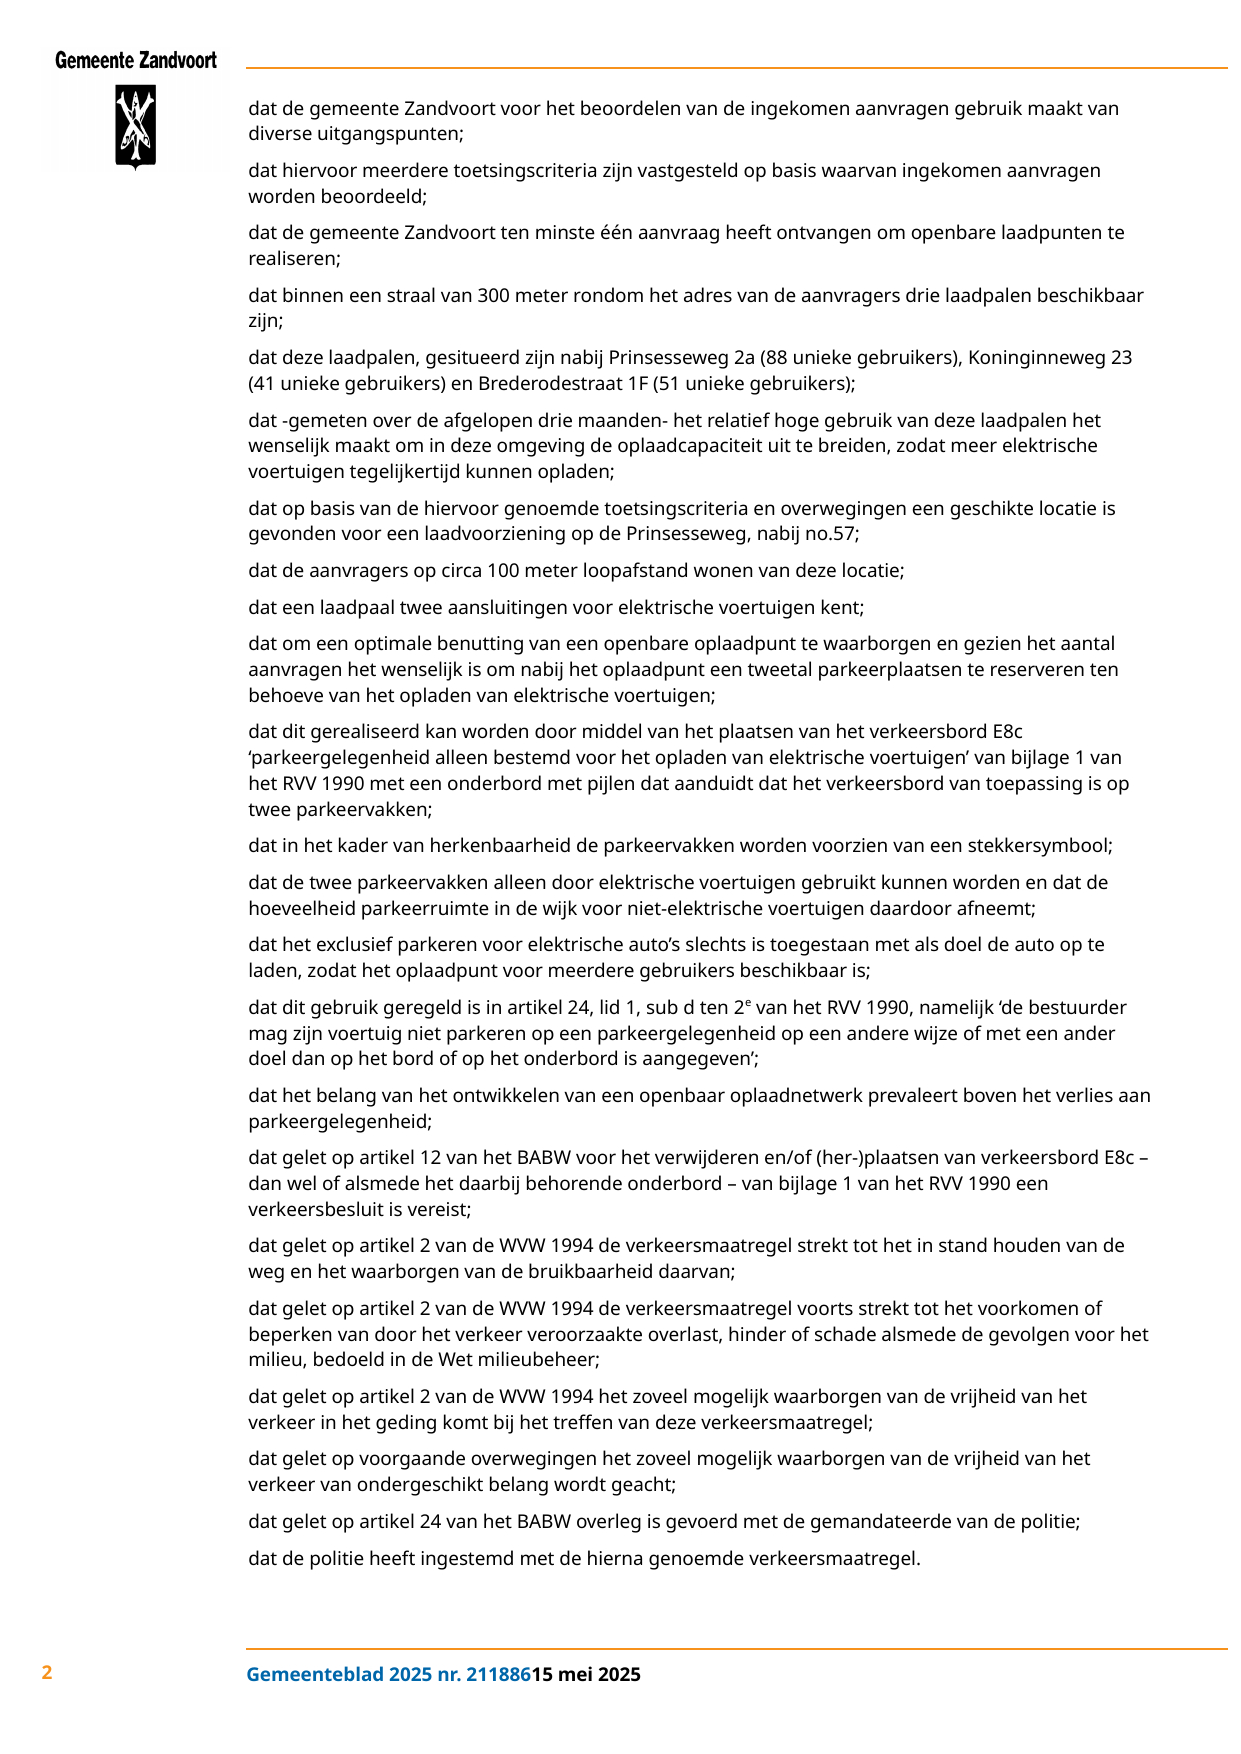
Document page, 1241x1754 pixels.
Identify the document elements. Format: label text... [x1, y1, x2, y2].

text dat gelet op artikel 24 van het BABW overleg is gevoerd met de gemandateerde van de politie; [248, 1508, 1152, 1534]
text dat gelet op artikel 12 van het BABW voor het verwijderen en/of (her-)plaatsen van verkeersbord E8c – dan wel of alsmede het daarbij behorende onderbord – van bijlage 1 van het RVV 1990 een verkeersbesluit is vereist; [248, 1144, 1152, 1222]
text dat op basis van de hiervoor genoemde toetsingscriteria en overwegingen een geschikte locatie is gevonden voor een laadvoorziening op de Prinsesseweg, nabij no.57; [248, 495, 1152, 546]
text dat gelet op voorgaande overwegingen het zoveel mogelijk waarborgen van de vrijheid van het verkeer van ondergeschikt belang wordt geacht; [248, 1446, 1152, 1497]
text dat dit gerealiseerd kan worden door middel van het plaatsen van het verkeersbord E8c ‘parkeergelegenheid alleen bestemd voor het opladen van elektrische voertuigen’ van bijlage 1 van het RVV 1990 met een onderbord met pijlen dat aanduidt dat het verkeersbord van toepassing is op twee parkeervakken; [248, 719, 1152, 822]
text dat deze laadpalen, gesitueerd zijn nabij Prinsesseweg 2a (88 unieke gebruikers), Koninginneweg 23 (41 unieke gebruikers) en Brederodestraat 1F (51 unieke gebruikers); [248, 344, 1152, 396]
text dat in het kader van herkenbaarheid de parkeervakken worden voorzien van een stekkersymbool; [248, 833, 1152, 858]
text dat gelet op artikel 2 van de WVW 1994 de verkeersmaatregel strekt tot het in stand houden van de weg en het waarborgen van de bruikbaarheid daarvan; [248, 1233, 1152, 1284]
text dat de politie heeft ingestemd met de hierna genoemde verkeersmaatregel. [248, 1545, 1152, 1570]
text dat gelet op artikel 2 van de WVW 1994 het zoveel mogelijk waarborgen van de vrijheid van het verkeer in het geding komt bij het treffen van deze verkeersmaatregel; [248, 1383, 1152, 1435]
text dat een laadpaal twee aansluitingen voor elektrische voertuigen kent; [248, 594, 1152, 620]
text dat gelet op artikel 2 van de WVW 1994 de verkeersmaatregel voorts strekt tot het voorkomen of beperken van door het verkeer veroorzaakte overlast, hinder of schade alsmede de gevolgen voor het milieu, bedoeld in de Wet milieubeheer; [248, 1295, 1152, 1372]
text dat de aanvragers op circa 100 meter loopafstand wonen van deze locatie; [248, 557, 1152, 583]
text dat de gemeente Zandvoort voor het beoordelen van de ingekomen aanvragen gebruik maakt van diverse uitgangspunten; [248, 95, 1152, 146]
text dat hiervoor meerdere toetsingscriteria zijn vastgesteld op basis waarvan ingekomen aanvragen worden beoordeeld; [248, 157, 1152, 209]
text dat om een optimale benutting van een openbare oplaadpunt te waarborgen en gezien het aantal aanvragen het wenselijk is om nabij het oplaadpunt een tweetal parkeerplaatsen te reserveren ten behoeve van het opladen van elektrische voertuigen; [248, 631, 1152, 708]
picture [41, 47, 231, 172]
text dat binnen een straal van 300 meter rondom het adres van de aanvragers drie laadpalen beschikbaar zijn; [248, 282, 1152, 333]
text dat dit gebruik geregeld is in artikel 24, lid 1, sub d ten 2e van het RVV 1990, namelijk ‘de bestuurder mag zijn voertuig niet parkeren op een parkeergelegenheid op een andere wijze of met een ander doel dan op het bord of op het onderbord is aangegeven’; [248, 994, 1152, 1071]
text dat de twee parkeervakken alleen door elektrische voertuigen gebruikt kunnen worden en dat de hoeveelheid parkeerruimte in de wijk voor niet-elektrische voertuigen daardoor afneemt; [248, 869, 1152, 921]
text dat het belang van het ontwikkelen van een openbaar oplaadnetwerk prevaleert boven het verlies aan parkeergelegenheid; [248, 1082, 1152, 1134]
text dat -gemeten over de afgelopen drie maanden- het relatief hoge gebruik van deze laadpalen het wenselijk maakt om in deze omgeving de oplaadcapaciteit uit te breiden, zodat meer elektrische voertuigen tegelijkertijd kunnen opladen; [248, 407, 1152, 484]
text dat het exclusief parkeren voor elektrische auto’s slechts is toegestaan met als doel de auto op te laden, zodat het oplaadpunt voor meerdere gebruikers beschikbaar is; [248, 932, 1152, 983]
text dat de gemeente Zandvoort ten minste één aanvraag heeft ontvangen om openbare laadpunten te realiseren; [248, 219, 1152, 271]
